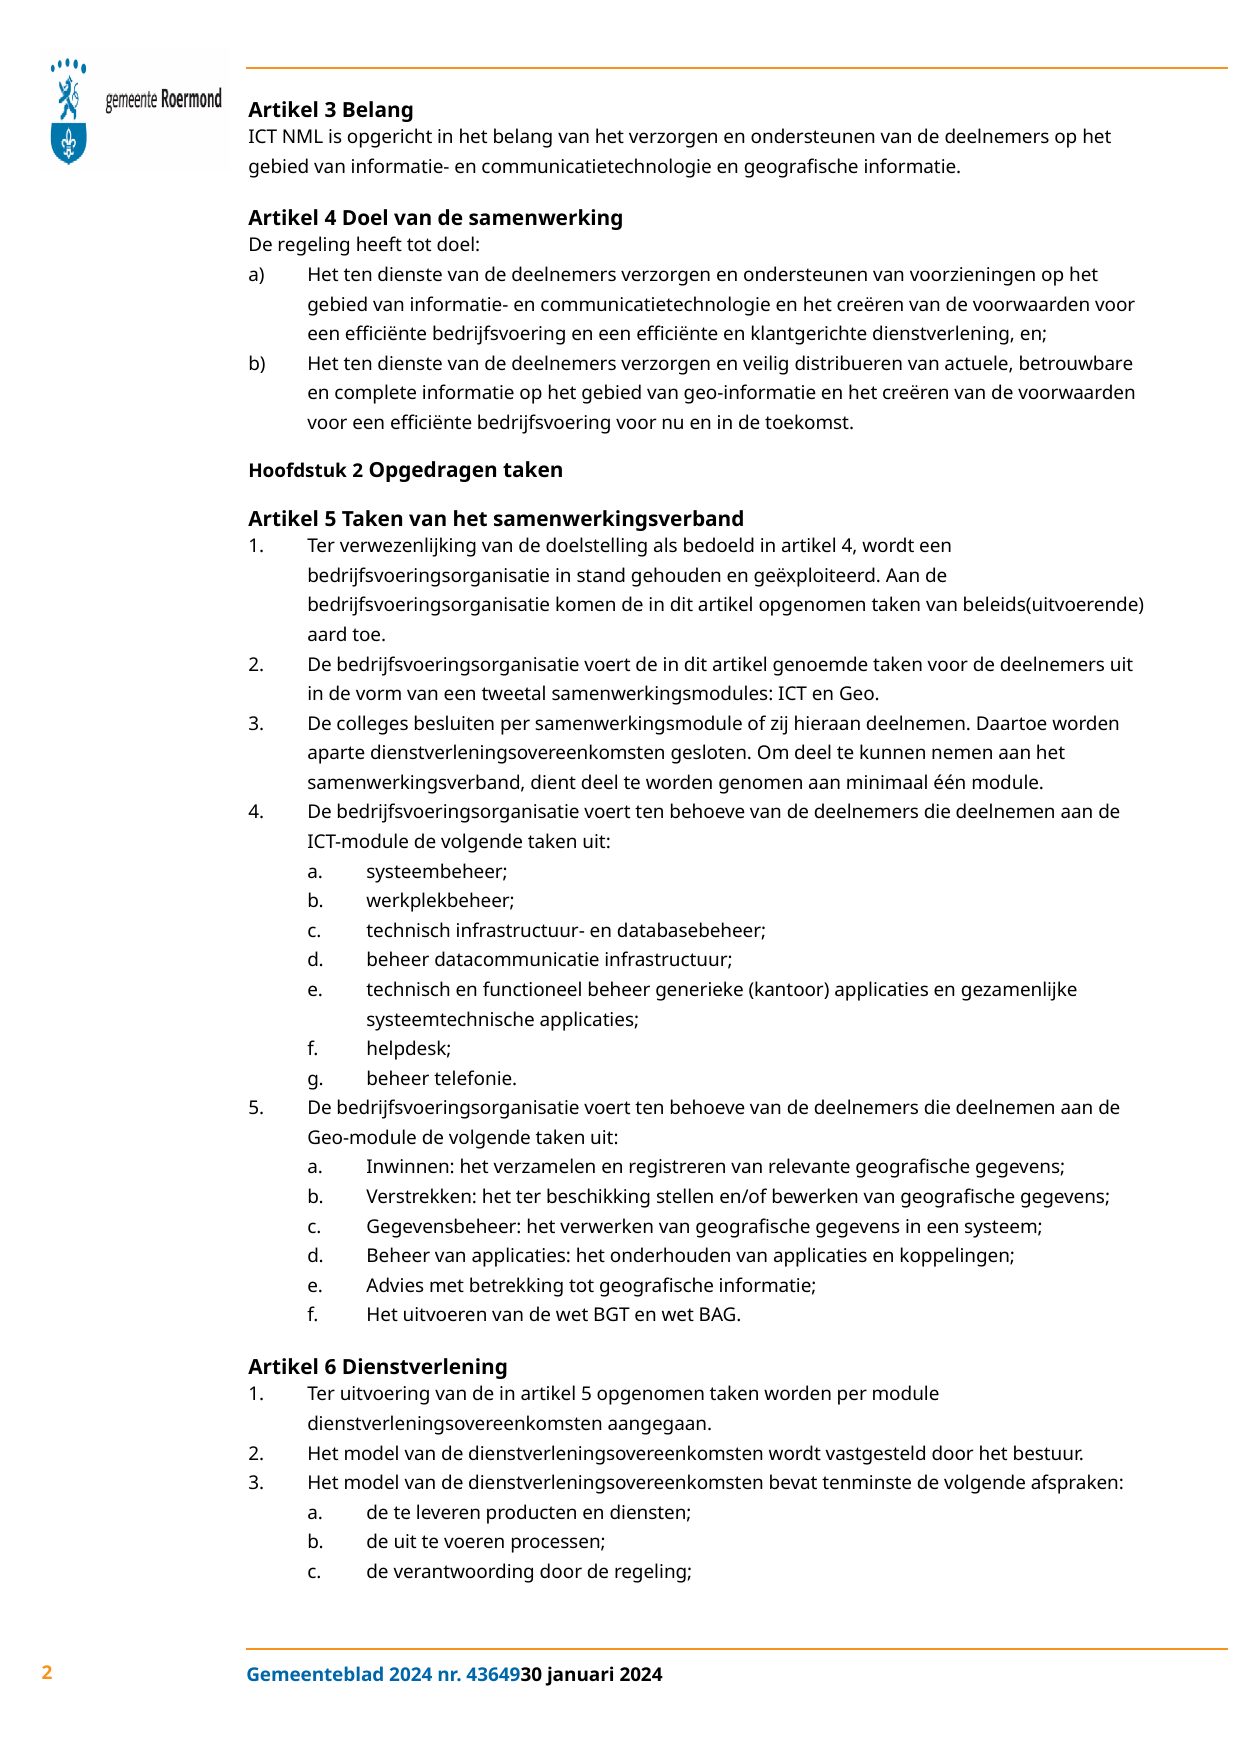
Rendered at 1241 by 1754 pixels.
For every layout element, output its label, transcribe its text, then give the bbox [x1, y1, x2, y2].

list de uit te voeren processen; [307, 1528, 1152, 1554]
list Inwinnen: het verzamelen en registreren van relevante geografische gegevens; [307, 1154, 1152, 1179]
list helpdesk; [307, 1035, 1152, 1061]
text De regeling heeft tot doel: [248, 232, 1152, 257]
list technisch infrastructuur- en databasebeheer; [307, 917, 1152, 943]
text ICT NML is opgericht in het belang van het verzorgen en ondersteunen van de deelnemers op het gebied van informatie- en communicatietechnologie en geografische informatie. [248, 123, 1152, 178]
list werkplekbeheer; [307, 887, 1152, 913]
list De bedrijfsvoeringsorganisatie voert de in dit artikel genoemde taken voor de deelnemers uit in de vorm van een tweetal samenwerkingsmodules: ICT en Geo. [248, 651, 1152, 706]
list de verantwoording door de regeling; [307, 1558, 1152, 1584]
list Beheer van applicaties: het onderhouden van applicaties en koppelingen; [307, 1242, 1152, 1268]
text Hoofdstuk 2 Opgedragen taken [248, 455, 1152, 483]
list Het model van de dienstverleningsovereenkomsten wordt vastgesteld door het bestuur. [248, 1440, 1152, 1465]
list De bedrijfsvoeringsorganisatie voert ten behoeve van de deelnemers die deelnemen aan de Geo-module de volgende taken uit: [248, 1094, 1152, 1150]
list de te leveren producten en diensten; [307, 1499, 1152, 1524]
list Het ten dienste van de deelnemers verzorgen en ondersteunen van voorzieningen op het gebied van informatie- en communicatietechnologie en het creëren van de voorwaarden voor een efficiënte bedrijfsvoering en een efficiënte en klantgerichte dienstverlening, en; [248, 261, 1152, 346]
text Artikel 6 Dienstverlening [248, 1352, 1152, 1381]
list technisch en functioneel beheer generieke (kantoor) applicaties en gezamenlijke systeemtechnische applicaties; [307, 976, 1152, 1032]
list Advies met betrekking tot geografische informatie; [307, 1272, 1152, 1298]
text Artikel 5 Taken van het samenwerkingsverband [248, 504, 1152, 532]
list beheer datacommunicatie infrastructuur; [307, 947, 1152, 972]
list De colleges besluiten per samenwerkingsmodule of zij hieraan deelnemen. Daartoe worden aparte dienstverleningsovereenkomsten gesloten. Om deel te kunnen nemen aan het samenwerkingsverband, dient deel te worden genomen aan minimaal één module. [248, 710, 1152, 795]
text Artikel 4 Doel van de samenwerking [248, 203, 1152, 232]
list Ter verwezenlijking van de doelstelling als bedoeld in artikel 4, wordt een bedrijfsvoeringsorganisatie in stand gehouden en geëxploiteerd. Aan de bedrijfsvoeringsorganisatie komen de in dit artikel opgenomen taken van beleids(uitvoerende) aard toe. [248, 532, 1152, 647]
picture [41, 47, 231, 172]
text Artikel 3 Belang [248, 95, 1152, 123]
list De bedrijfsvoeringsorganisatie voert ten behoeve van de deelnemers die deelnemen aan de ICT-module de volgende taken uit: [248, 799, 1152, 854]
list Verstrekken: het ter beschikking stellen en/of bewerken van geografische gegevens; [307, 1183, 1152, 1209]
list Het ten dienste van de deelnemers verzorgen en veilig distribueren van actuele, betrouwbare en complete informatie op het gebied van geo-informatie en het creëren van de voorwaarden voor een efficiënte bedrijfsvoering voor nu en in de toekomst. [248, 350, 1152, 435]
list Ter uitvoering van de in artikel 5 opgenomen taken worden per module dienstverleningsovereenkomsten aangegaan. [248, 1381, 1152, 1436]
list Gegevensbeheer: het verwerken van geografische gegevens in een systeem; [307, 1213, 1152, 1239]
list Het model van de dienstverleningsovereenkomsten bevat tenminste de volgende afspraken: [248, 1469, 1152, 1495]
list Het uitvoeren van de wet BGT en wet BAG. [307, 1302, 1152, 1327]
list systeembeheer; [307, 858, 1152, 884]
list beheer telefonie. [307, 1065, 1152, 1091]
